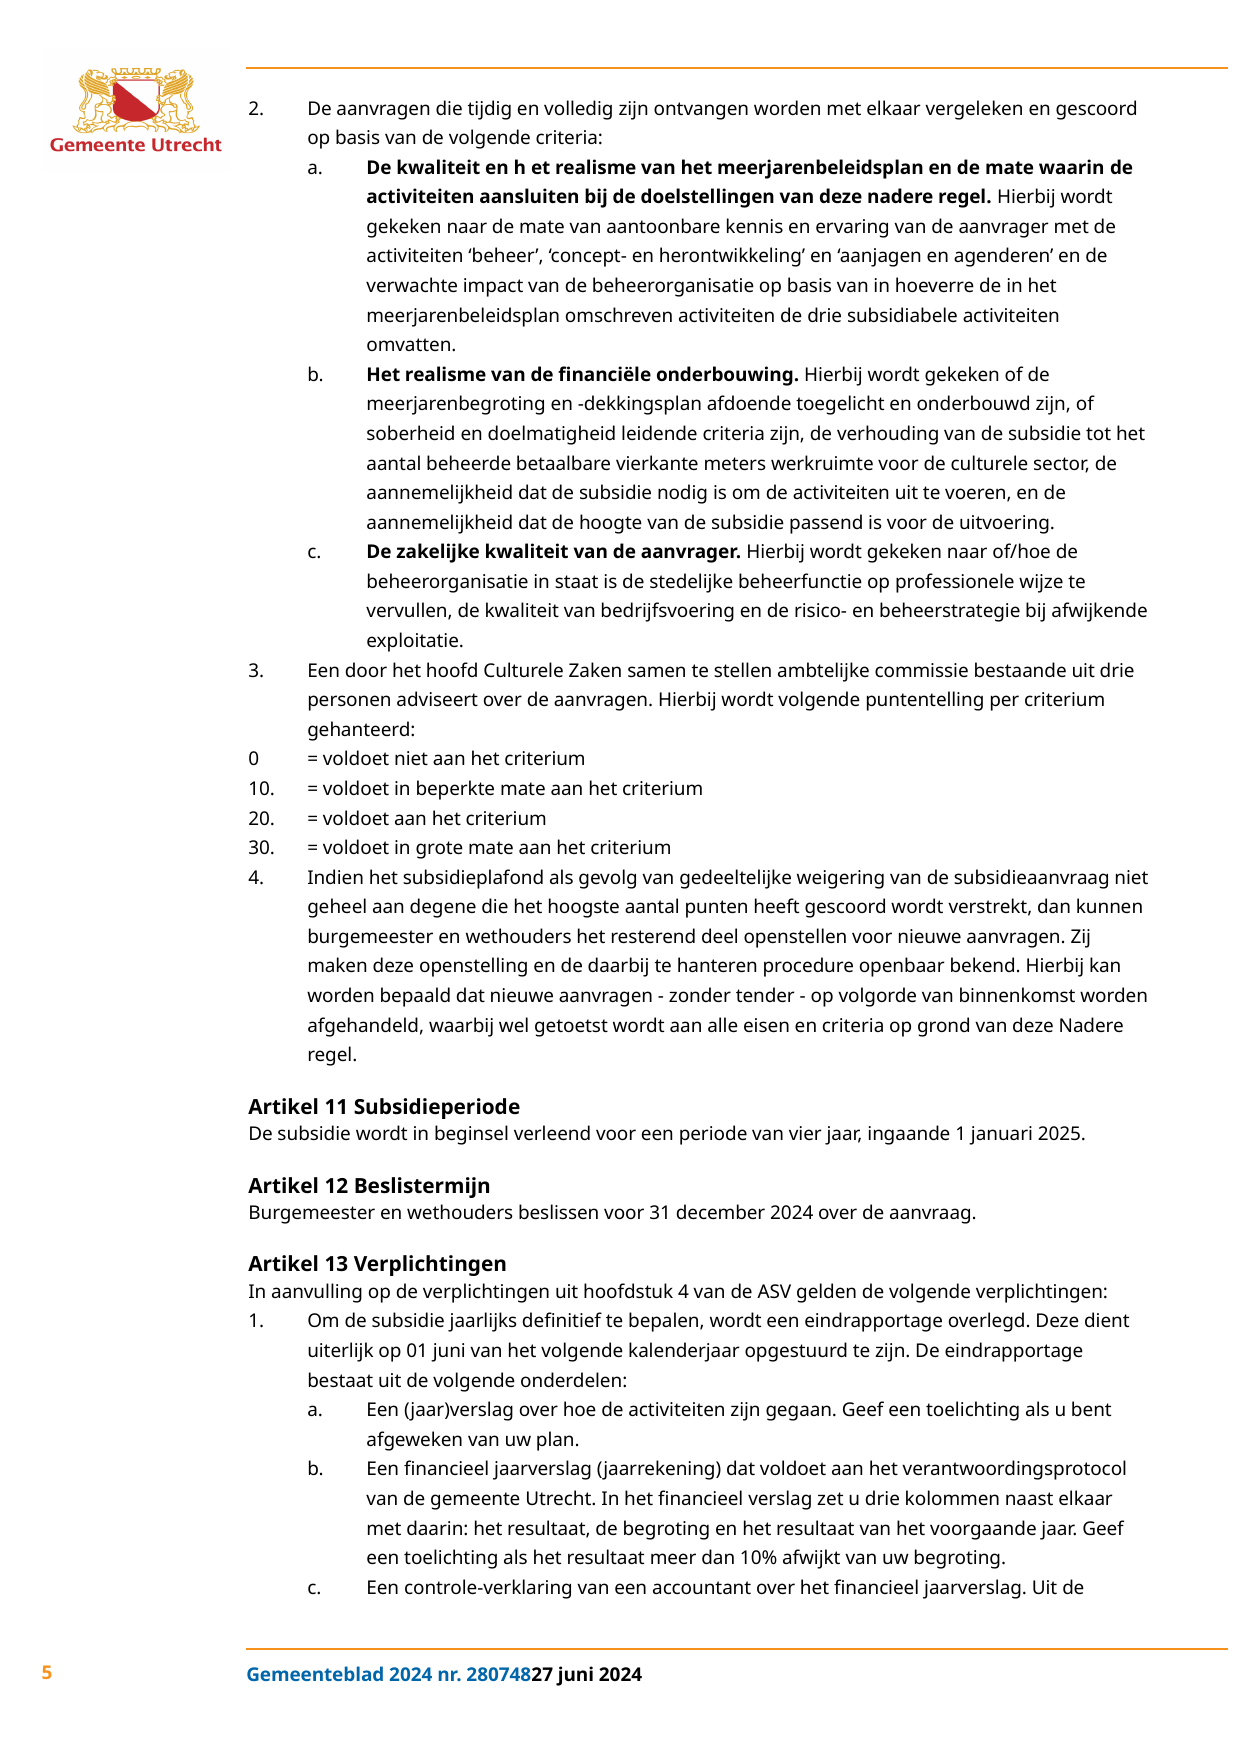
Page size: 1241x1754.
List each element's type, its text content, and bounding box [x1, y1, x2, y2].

list Een door het hoofd Culturele Zaken samen te stellen ambtelijke commissie bestaande uit drie personen adviseert over de aanvragen. Hierbij wordt volgende puntentelling per criterium gehanteerd: [248, 657, 1152, 742]
text Burgemeester en wethouders beslissen voor 31 december 2024 over de aanvraag. [248, 1199, 1152, 1225]
text De subsidie wordt in beginsel verleend voor een periode van vier jaar, ingaande 1 januari 2025. [248, 1120, 1152, 1146]
list De kwaliteit en h et realisme van het meerjarenbeleidsplan en de mate waarin de activiteiten aansluiten bij de doelstellingen van deze nadere regel. Hierbij wordt gekeken naar de mate van aantoonbare kennis en ervaring van de aanvrager met de activiteiten ‘beheer’, ‘concept- en herontwikkeling’ en ‘aanjagen en agenderen’ en de verwachte impact van de beheerorganisatie op basis van in hoeverre de in het meerjarenbeleidsplan omschreven activiteiten de drie subsidiabele activiteiten omvatten. [307, 154, 1152, 357]
list = voldoet aan het criterium [248, 805, 1152, 831]
list Een (jaar)verslag over hoe de activiteiten zijn gegaan. Geef een toelichting als u bent afgeweken van uw plan. [307, 1396, 1152, 1452]
list = voldoet in grote mate aan het criterium [248, 834, 1152, 860]
picture [41, 47, 231, 172]
list De aanvragen die tijdig en volledig zijn ontvangen worden met elkaar vergeleken en gescoord op basis van de volgende criteria: [248, 95, 1152, 150]
text In aanvulling op de verplichtingen uit hoofdstuk 4 van de ASV gelden de volgende verplichtingen: [248, 1278, 1152, 1304]
text Artikel 11 Subsidieperiode [248, 1092, 1152, 1120]
list De zakelijke kwaliteit van de aanvrager. Hierbij wordt gekeken naar of/hoe de beheerorganisatie in staat is de stedelijke beheerfunctie op professionele wijze te vervullen, de kwaliteit van bedrijfsvoering en de risico- en beheerstrategie bij afwijkende exploitatie. [307, 538, 1152, 653]
text Artikel 13 Verplichtingen [248, 1249, 1152, 1278]
list = voldoet niet aan het criterium [248, 746, 1152, 771]
list = voldoet in beperkte mate aan het criterium [248, 775, 1152, 801]
list Een financieel jaarverslag (jaarrekening) dat voldoet aan het verantwoordingsprotocol van de gemeente Utrecht. In het financieel verslag zet u drie kolommen naast elkaar met daarin: het resultaat, de begroting en het resultaat van het voorgaande jaar. Geef een toelichting als het resultaat meer dan 10% afwijkt van uw begroting. [307, 1456, 1152, 1570]
list Het realisme van de financiële onderbouwing. Hierbij wordt gekeken of de meerjarenbegroting en -dekkingsplan afdoende toegelicht en onderbouwd zijn, of soberheid en doelmatigheid leidende criteria zijn, de verhouding van de subsidie tot het aantal beheerde betaalbare vierkante meters werkruimte voor de culturele sector, de aannemelijkheid dat de subsidie nodig is om de activiteiten uit te voeren, en de aannemelijkheid dat de hoogte van de subsidie passend is voor de uitvoering. [307, 361, 1152, 535]
text Artikel 12 Beslistermijn [248, 1171, 1152, 1199]
list Een controle-verklaring van een accountant over het financieel jaarverslag. Uit de [307, 1574, 1152, 1599]
list Om de subsidie jaarlijks definitief te bepalen, wordt een eindrapportage overlegd. Deze dient uiterlijk op 01 juni van het volgende kalenderjaar opgestuurd te zijn. De eindrapportage bestaat uit de volgende onderdelen: [248, 1308, 1152, 1392]
list Indien het subsidieplafond als gevolg van gedeeltelijke weigering van de subsidieaanvraag niet geheel aan degene die het hoogste aantal punten heeft gescoord wordt verstrekt, dan kunnen burgemeester en wethouders het resterend deel openstellen voor nieuwe aanvragen. Zij maken deze openstelling en de daarbij te hanteren procedure openbaar bekend. Hierbij kan worden bepaald dat nieuwe aanvragen - zonder tender - op volgorde van binnenkomst worden afgehandeld, waarbij wel getoetst wordt aan alle eisen en criteria op grond van deze Nadere regel. [248, 864, 1152, 1067]
